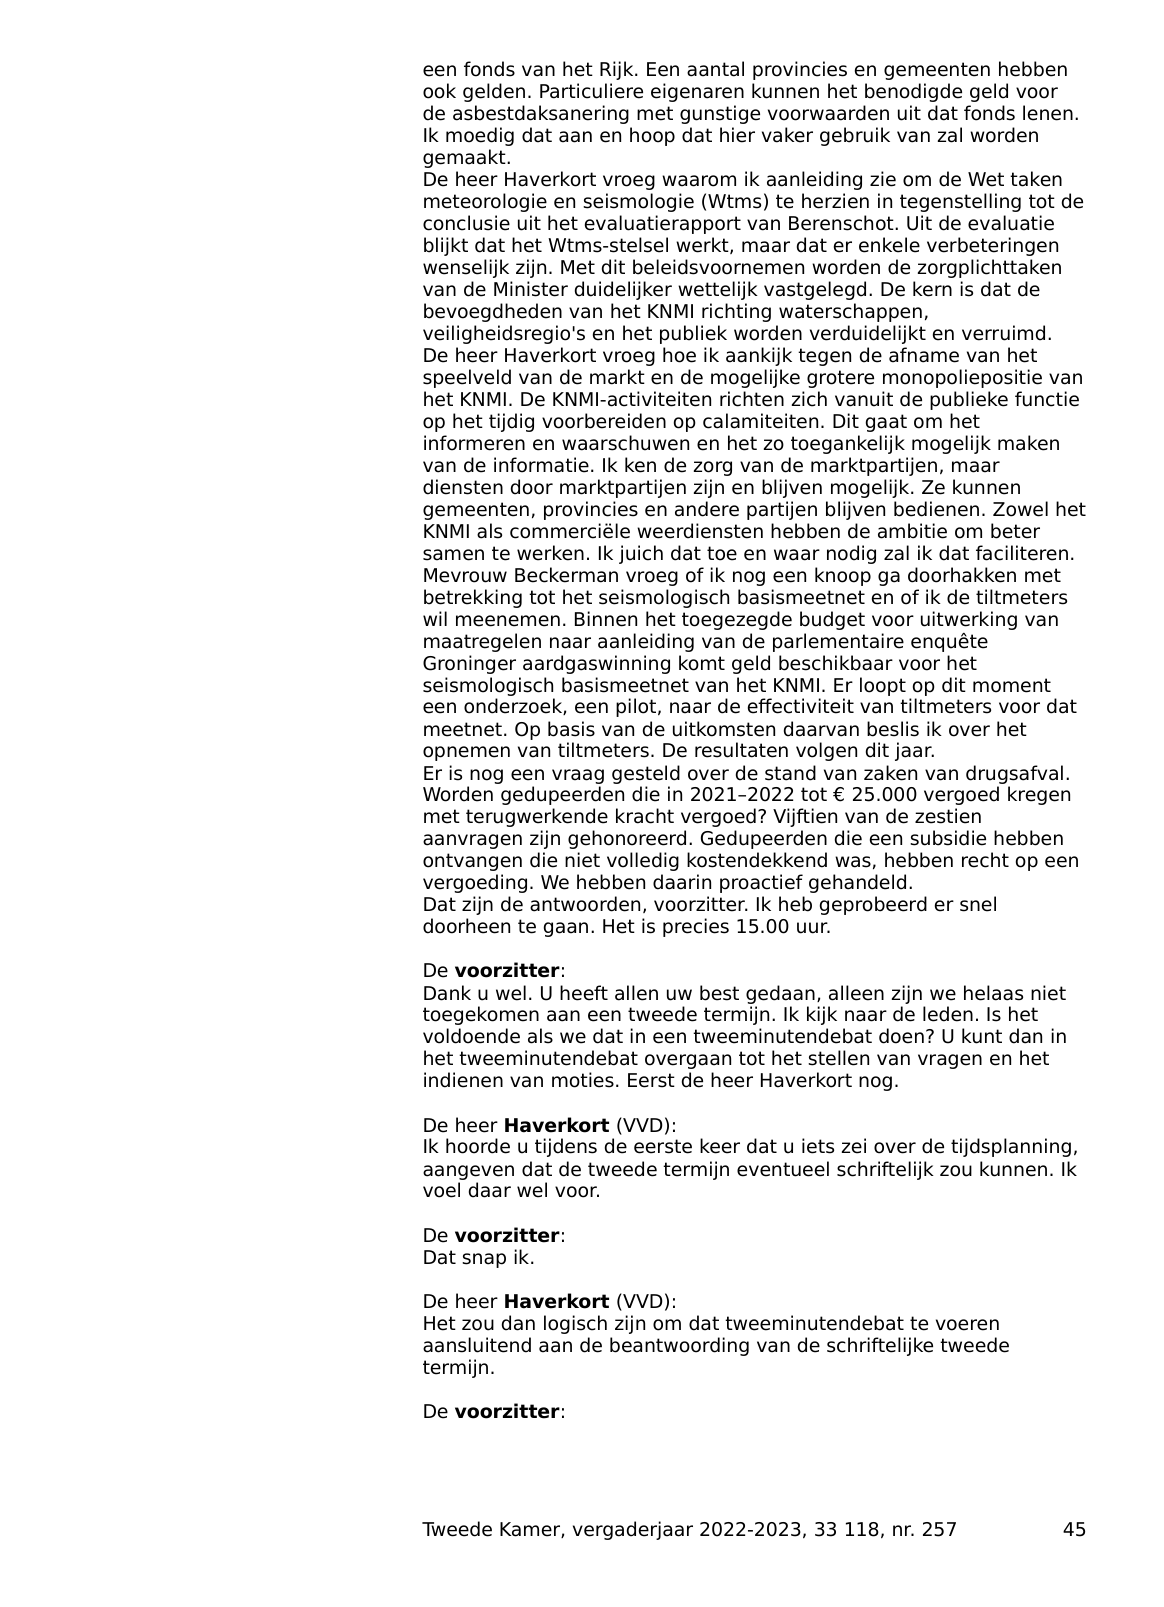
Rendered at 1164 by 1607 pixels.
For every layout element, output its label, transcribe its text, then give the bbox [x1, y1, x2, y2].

text Dat snap ik. [422, 1247, 1087, 1268]
text De voorzitter: [422, 960, 1087, 982]
text De voorzitter: [422, 1401, 1087, 1423]
text Ik hoorde u tijdens de eerste keer dat u iets zei over de tijdsplanning, aangeven dat de tweede termijn eventueel schriftelijk zou kunnen. Ik voel daar wel voor. [422, 1136, 1087, 1202]
text De voorzitter: [422, 1224, 1087, 1247]
text De heer Haverkort vroeg waarom ik aanleiding zie om de Wet taken meteorologie en seismologie (Wtms) te herzien in tegenstelling tot de conclusie uit het evaluatierapport van Berenschot. Uit de evaluatie blijkt dat het Wtms-stelsel werkt, maar dat er enkele verbeteringen wenselijk zijn. Met dit beleidsvoornemen worden de zorgplichttaken van de Minister duidelijker wettelijk vastgelegd. De kern is dat de bevoegdheden van het KNMI richting waterschappen, veiligheidsregio's en het publiek worden verduidelijkt en verruimd. [422, 169, 1087, 345]
text Mevrouw Beckerman vroeg of ik nog een knoop ga doorhakken met betrekking tot het seismologisch basismeetnet en of ik de tiltmeters wil meenemen. Binnen het toegezegde budget voor uitwerking van maatregelen naar aanleiding van de parlementaire enquête Groninger aardgaswinning komt geld beschikbaar voor het seismologisch basismeetnet van het KNMI. Er loopt op dit moment een onderzoek, een pilot, naar de effectiviteit van tiltmeters voor dat meetnet. Op basis van de uitkomsten daarvan beslis ik over het opnemen van tiltmeters. De resultaten volgen dit jaar. [422, 564, 1087, 762]
text Er is nog een vraag gesteld over de stand van zaken van drugsafval. Worden gedupeerden die in 2021–2022 tot € 25.000 vergoed kregen met terugwerkende kracht vergoed? Vijftien van de zestien aanvragen zijn gehonoreerd. Gedupeerden die een subsidie hebben ontvangen die niet volledig kostendekkend was, hebben recht op een vergoeding. We hebben daarin proactief gehandeld. [422, 762, 1087, 894]
text Dank u wel. U heeft allen uw best gedaan, alleen zijn we helaas niet toegekomen aan een tweede termijn. Ik kijk naar de leden. Is het voldoende als we dat in een tweeminutendebat doen? U kunt dan in het tweeminutendebat overgaan tot het stellen van vragen en het indienen van moties. Eerst de heer Haverkort nog. [422, 982, 1087, 1092]
text Het zou dan logisch zijn om dat tweeminutendebat te voeren aansluitend aan de beantwoording van de schriftelijke tweede termijn. [422, 1313, 1087, 1379]
text De heer Haverkort (VVD): [422, 1114, 1087, 1136]
text een fonds van het Rijk. Een aantal provincies en gemeenten hebben ook gelden. Particuliere eigenaren kunnen het benodigde geld voor de asbestdaksanering met gunstige voorwaarden uit dat fonds lenen. Ik moedig dat aan en hoop dat hier vaker gebruik van zal worden gemaakt. [422, 59, 1087, 169]
text De heer Haverkort (VVD): [422, 1291, 1087, 1313]
text Dat zijn de antwoorden, voorzitter. Ik heb geprobeerd er snel doorheen te gaan. Het is precies 15.00 uur. [422, 894, 1087, 938]
text De heer Haverkort vroeg hoe ik aankijk tegen de afname van het speelveld van de markt en de mogelijke grotere monopoliepositie van het KNMI. De KNMI-activiteiten richten zich vanuit de publieke functie op het tijdig voorbereiden op calamiteiten. Dit gaat om het informeren en waarschuwen en het zo toegankelijk mogelijk maken van de informatie. Ik ken de zorg van de marktpartijen, maar diensten door marktpartijen zijn en blijven mogelijk. Ze kunnen gemeenten, provincies en andere partijen blijven bedienen. Zowel het KNMI als commerciële weerdiensten hebben de ambitie om beter samen te werken. Ik juich dat toe en waar nodig zal ik dat faciliteren. [422, 345, 1087, 564]
